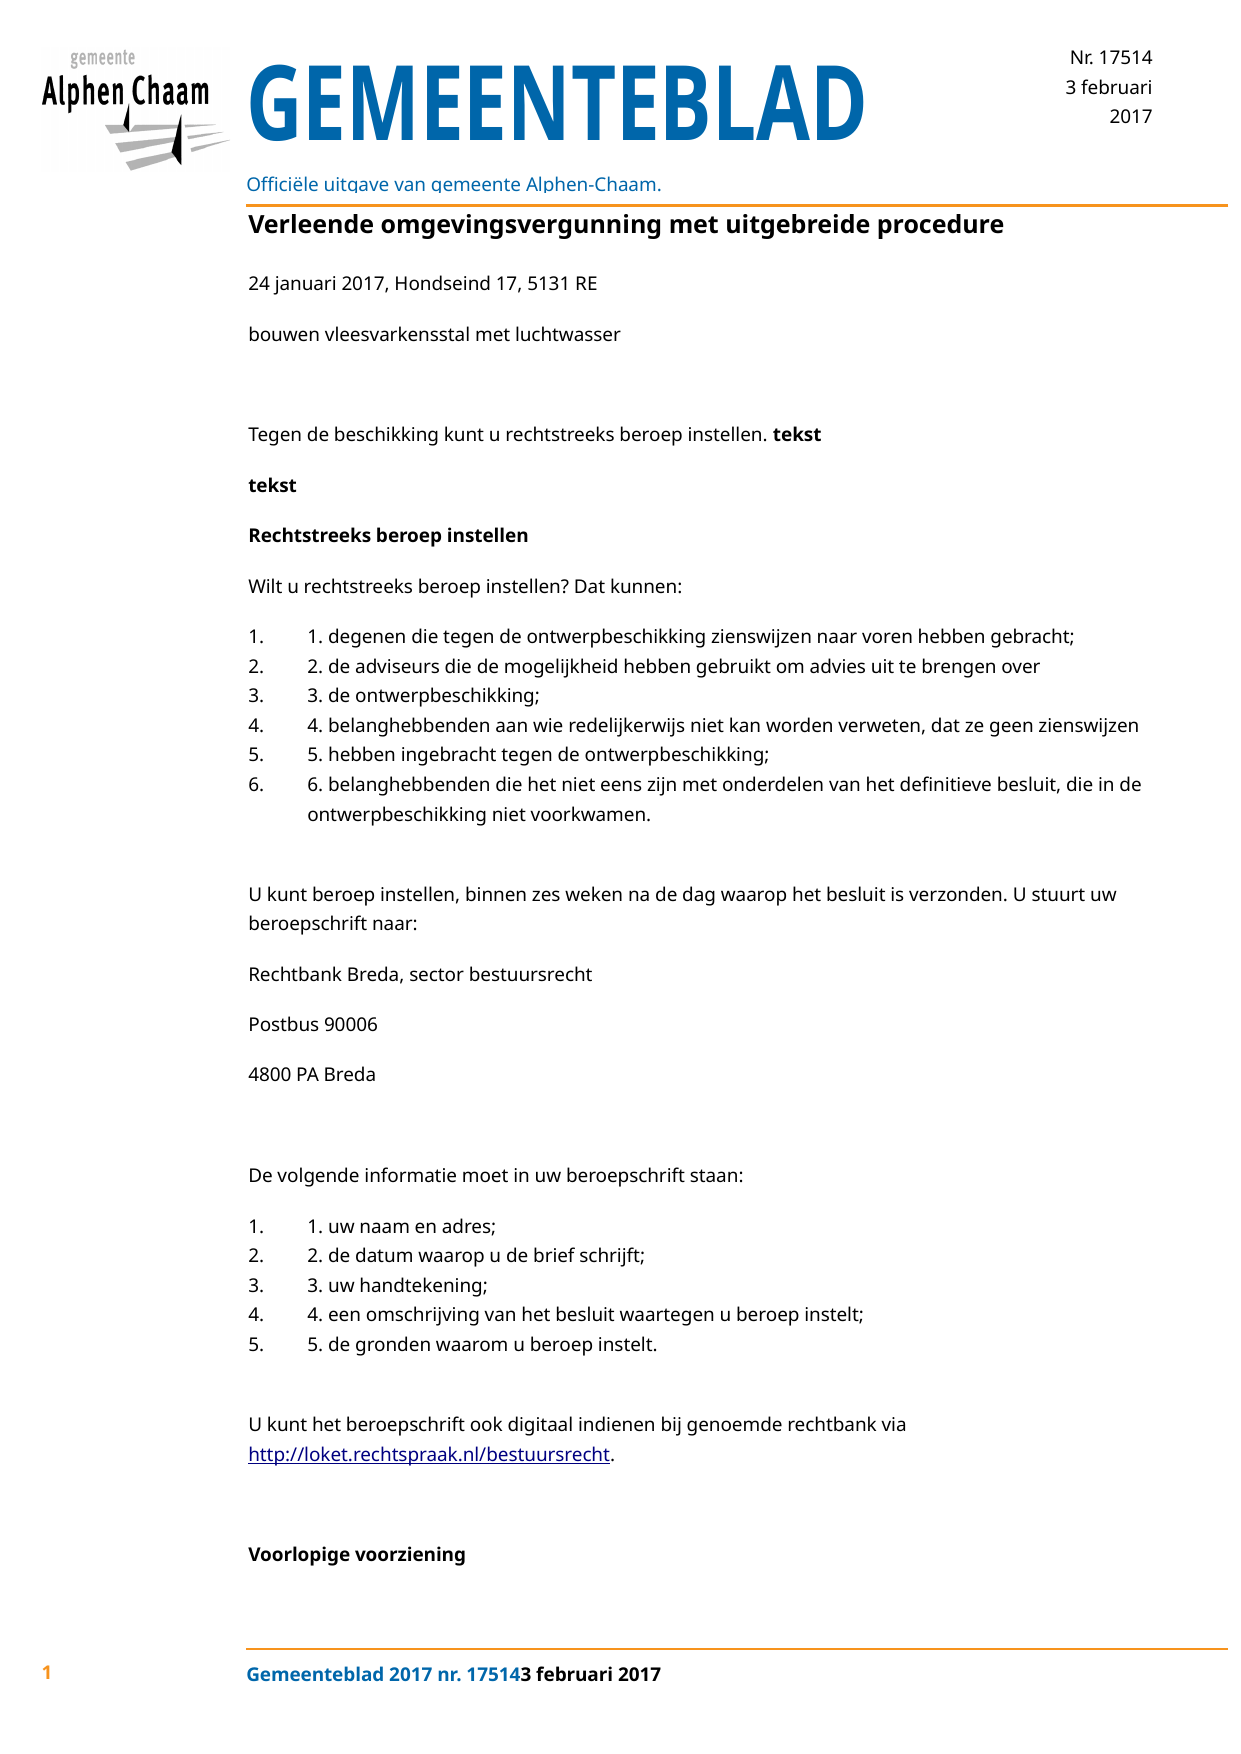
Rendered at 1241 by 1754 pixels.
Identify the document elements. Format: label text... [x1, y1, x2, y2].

list 2. de datum waarop u de brief schrijft; [248, 1242, 1152, 1268]
text U kunt beroep instellen, binnen zes weken na de dag waarop het besluit is verzonden. U stuurt uw beroepschrift naar: [248, 881, 1152, 936]
text Postbus 90006 [248, 1011, 1152, 1037]
list 1. degenen die tegen de ontwerpbeschikking zienswijzen naar voren hebben gebracht; [248, 623, 1152, 649]
list 2. de adviseurs die de mogelijkheid hebben gebruikt om advies uit te brengen over [248, 653, 1152, 678]
text Wilt u rechtstreeks beroep instellen? Dat kunnen: [248, 573, 1152, 598]
list 4. een omschrijving van het besluit waartegen u beroep instelt; [248, 1302, 1152, 1327]
text Voorlopige voorziening [248, 1542, 1152, 1567]
text De volgende informatie moet in uw beroepschrift staan: [248, 1162, 1152, 1188]
text tekst­ [248, 472, 1152, 498]
text U kunt het beroepschrift ook digitaal indienen bij genoemde rechtbank via http://loket.rechtspraak.nl/bestuursrecht. [248, 1411, 1152, 1466]
text Tegen de beschikking kunt u rechtstreeks beroep instellen. tekst [248, 422, 1152, 447]
picture [41, 47, 231, 172]
list 6. belanghebbenden die het niet eens zijn met onderdelen van het definitieve besluit, die in de ontwerpbeschikking niet voorkwamen. [248, 771, 1152, 826]
list 5. de gronden waarom u beroep instelt. [248, 1331, 1152, 1357]
list 3. uw handtekening; [248, 1272, 1152, 1298]
text Rechtbank Breda, sector bestuursrecht [248, 961, 1152, 986]
text Verleende omgevingsvergunning met uitgebreide procedure [248, 207, 1152, 241]
list 1. uw naam en adres; [248, 1213, 1152, 1238]
text 24 januari 2017, Hondseind 17, 5131 RE [248, 270, 1152, 296]
list 5. hebben ingebracht tegen de ontwerpbeschikking; [248, 742, 1152, 767]
list 4. belanghebbenden aan wie redelijkerwijs niet kan worden verweten, dat ze geen zienswijzen [248, 712, 1152, 738]
list 3. de ontwerpbeschikking; [248, 682, 1152, 708]
text Rechtstreeks beroep instellen [248, 522, 1152, 548]
text 4800 PA Breda [248, 1062, 1152, 1087]
text bouwen vleesvarkensstal met luchtwasser [248, 321, 1152, 346]
